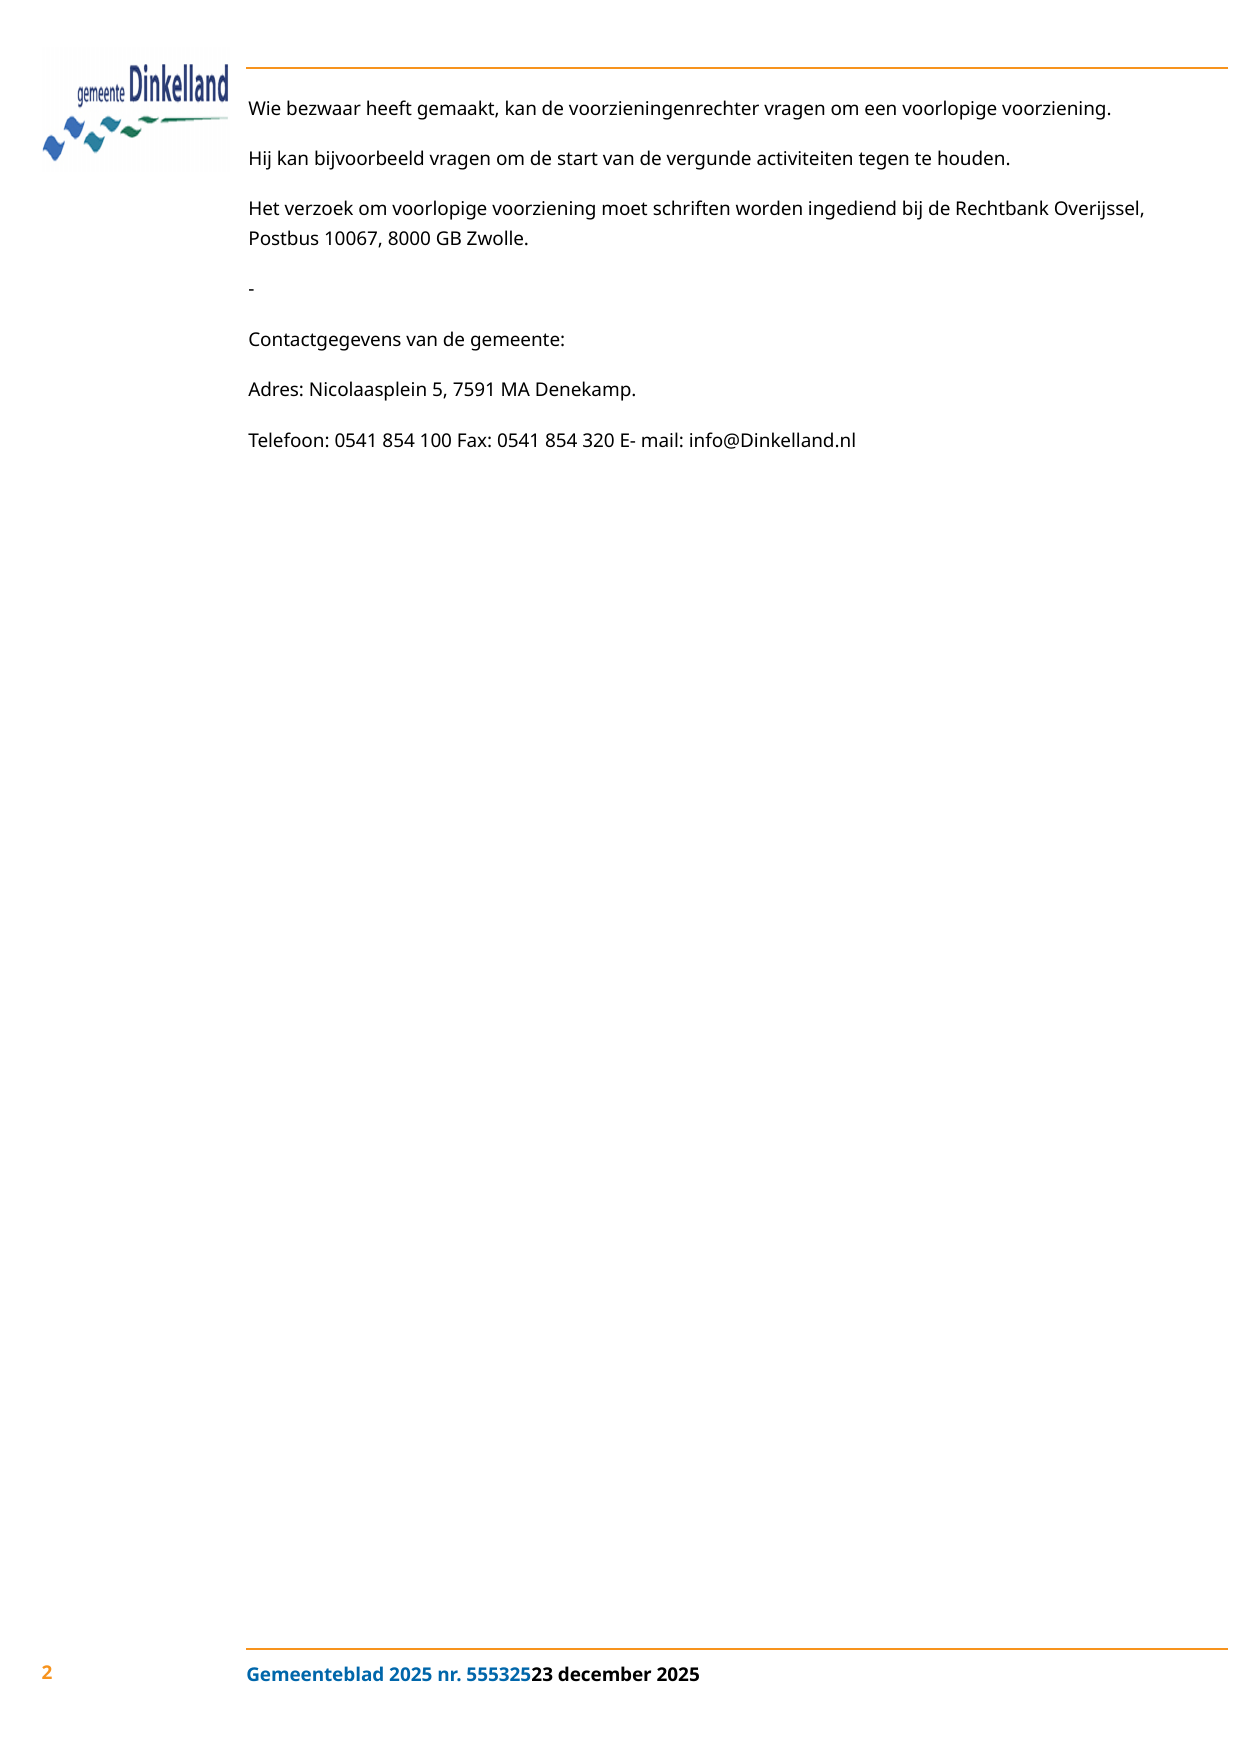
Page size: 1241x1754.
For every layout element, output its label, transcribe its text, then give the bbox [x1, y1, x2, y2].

text Telefoon: 0541 854 100 Fax: 0541 854 320 E- mail: info@Dinkelland.nl [248, 427, 1152, 453]
picture [41, 47, 231, 172]
text Hij kan bijvoorbeeld vragen om de start van de vergunde activiteiten tegen te houden. [248, 145, 1152, 171]
text Wie bezwaar heeft gemaakt, kan de voorzieningenrechter vragen om een voorlopige voorziening. [248, 95, 1152, 121]
text Het verzoek om voorlopige voorziening moet schriften worden ingediend bij de Rechtbank Overijssel, Postbus 10067, 8000 GB Zwolle. [248, 196, 1152, 251]
text Adres: Nicolaasplein 5, 7591 MA Denekamp. [248, 376, 1152, 402]
text Contactgegevens van de gemeente: [248, 326, 1152, 352]
text - [248, 276, 1152, 301]
